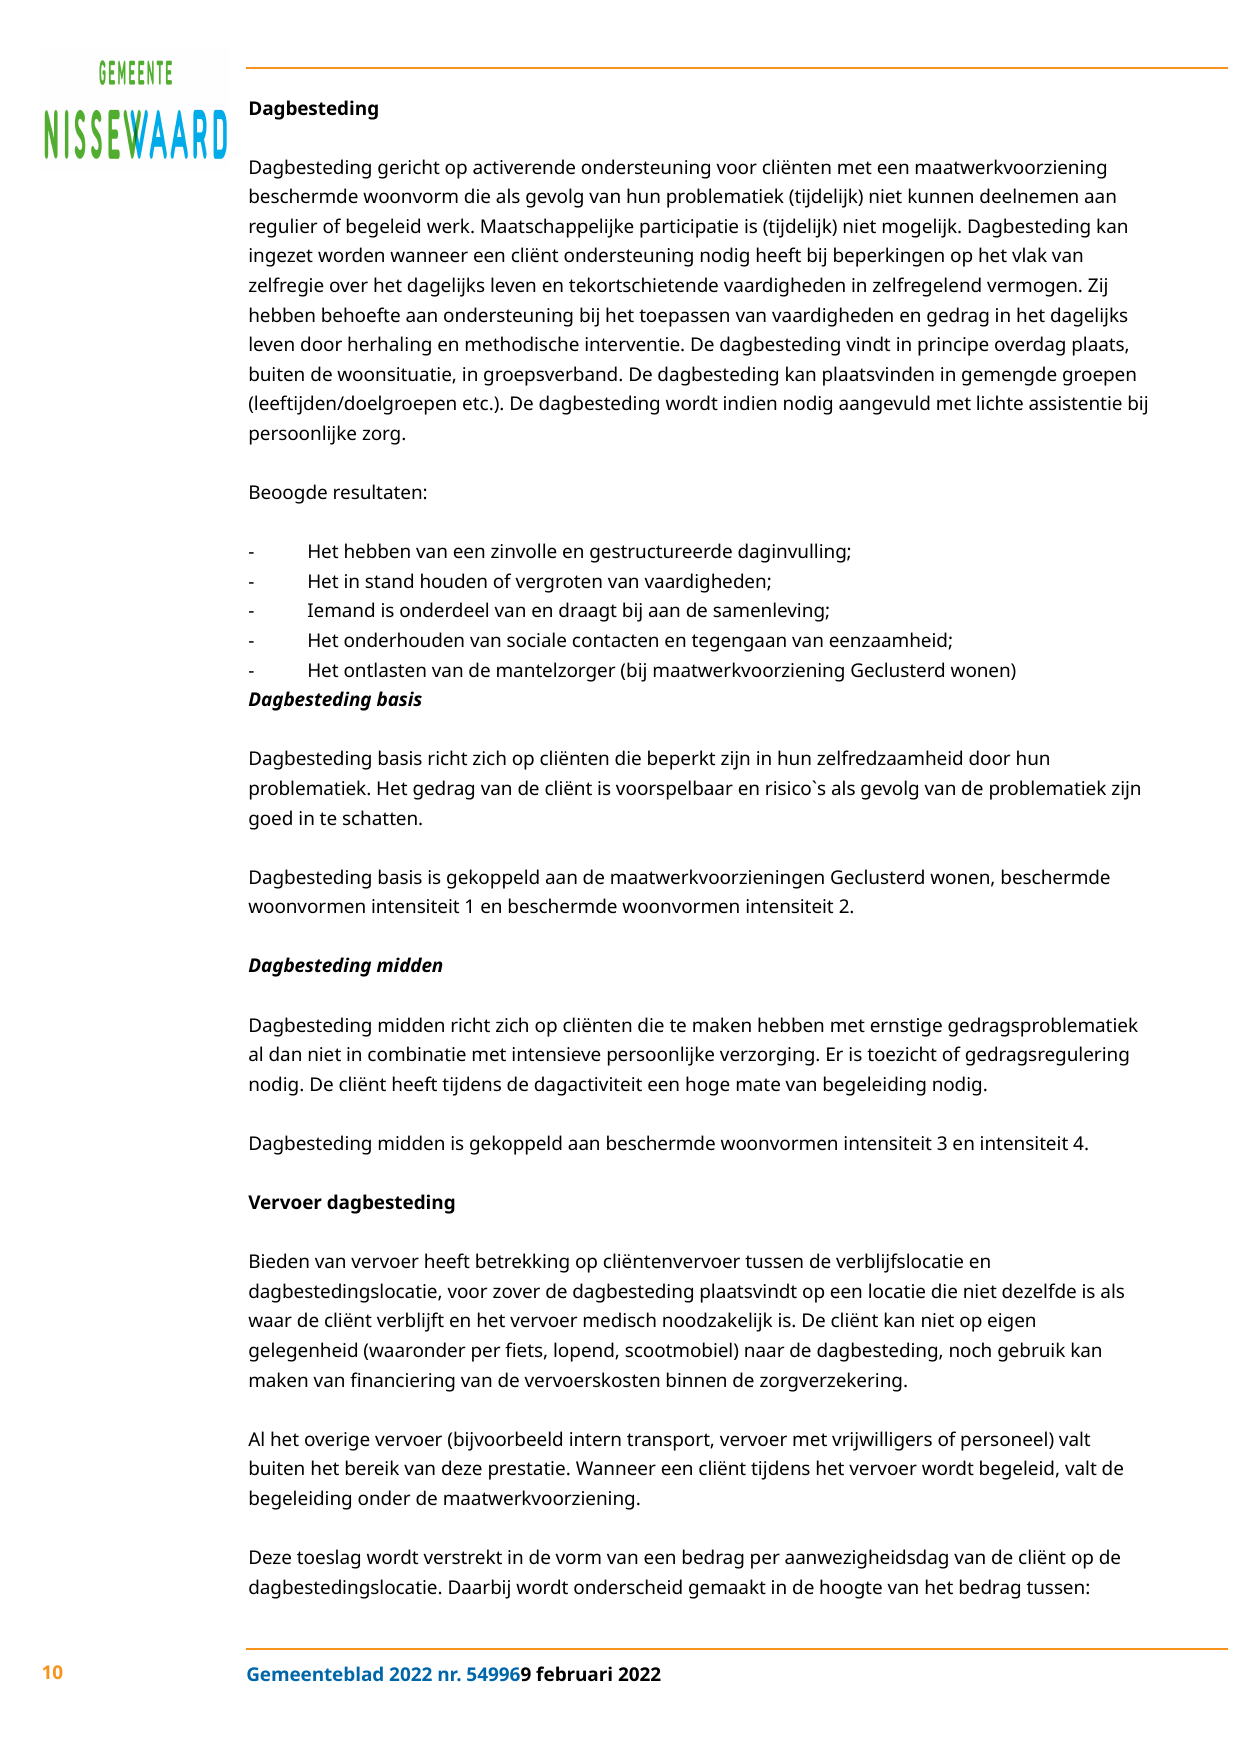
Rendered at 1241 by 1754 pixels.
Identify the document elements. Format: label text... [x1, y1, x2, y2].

text Dagbesteding basis [248, 686, 1152, 712]
text Dagbesteding midden richt zich op cliënten die te maken hebben met ernstige gedragsproblematiek al dan niet in combinatie met intensieve persoonlijke verzorging. Er is toezicht of gedragsregulering nodig. De cliënt heeft tijdens de dagactiviteit een hoge mate van begeleiding nodig. [248, 1012, 1152, 1097]
text Beoogde resultaten: [248, 479, 1152, 505]
text Dagbesteding midden [248, 953, 1152, 978]
list Het onderhouden van sociale contacten en tegengaan van eenzaamheid; [248, 627, 1152, 653]
text Dagbesteding [248, 95, 1152, 121]
text Dagbesteding midden is gekoppeld aan beschermde woonvormen intensiteit 3 en intensiteit 4. [248, 1130, 1152, 1156]
text Al het overige vervoer (bijvoorbeeld intern transport, vervoer met vrijwilligers of personeel) valt buiten het bereik van deze prestatie. Wanneer een cliënt tijdens het vervoer wordt begeleid, valt de begeleiding onder de maatwerkvoorziening. [248, 1426, 1152, 1511]
text Vervoer dagbesteding [248, 1189, 1152, 1215]
list Het hebben van een zinvolle en gestructureerde daginvulling; [248, 538, 1152, 564]
text Deze toeslag wordt verstrekt in de vorm van een bedrag per aanwezigheidsdag van de cliënt op de dagbestedingslocatie. Daarbij wordt onderscheid gemaakt in de hoogte van het bedrag tussen: [248, 1544, 1152, 1600]
picture [41, 47, 231, 172]
text Bieden van vervoer heeft betrekking op cliëntenvervoer tussen de verblijfslocatie en dagbestedingslocatie, voor zover de dagbesteding plaatsvindt op een locatie die niet dezelfde is als waar de cliënt verblijft en het vervoer medisch noodzakelijk is. De cliënt kan niet op eigen gelegenheid (waaronder per fiets, lopend, scootmobiel) naar de dagbesteding, noch gebruik kan maken van financiering van de vervoerskosten binnen de zorgverzekering. [248, 1248, 1152, 1393]
list Het ontlasten van de mantelzorger (bij maatwerkvoorziening Geclusterd wonen) [248, 657, 1152, 683]
text Dagbesteding basis richt zich op cliënten die beperkt zijn in hun zelfredzaamheid door hun problematiek. Het gedrag van de cliënt is voorspelbaar en risico`s als gevolg van de problematiek zijn goed in te schatten. [248, 746, 1152, 831]
list Het in stand houden of vergroten van vaardigheden; [248, 568, 1152, 594]
text Dagbesteding basis is gekoppeld aan de maatwerkvoorzieningen Geclusterd wonen, beschermde woonvormen intensiteit 1 en beschermde woonvormen intensiteit 2. [248, 864, 1152, 919]
list Iemand is onderdeel van en draagt bij aan de samenleving; [248, 598, 1152, 623]
text Dagbesteding gericht op activerende ondersteuning voor cliënten met een maatwerkvoorziening beschermde woonvorm die als gevolg van hun problematiek (tijdelijk) niet kunnen deelnemen aan regulier of begeleid werk. Maatschappelijke participatie is (tijdelijk) niet mogelijk. Dagbesteding kan ingezet worden wanneer een cliënt ondersteuning nodig heeft bij beperkingen op het vlak van zelfregie over het dagelijks leven en tekortschietende vaardigheden in zelfregelend vermogen. Zij hebben behoefte aan ondersteuning bij het toepassen van vaardigheden en gedrag in het dagelijks leven door herhaling en methodische interventie. De dagbesteding vindt in principe overdag plaats, buiten de woonsituatie, in groepsverband. De dagbesteding kan plaatsvinden in gemengde groepen (leeftijden/doelgroepen etc.). De dagbesteding wordt indien nodig aangevuld met lichte assistentie bij persoonlijke zorg. [248, 154, 1152, 446]
